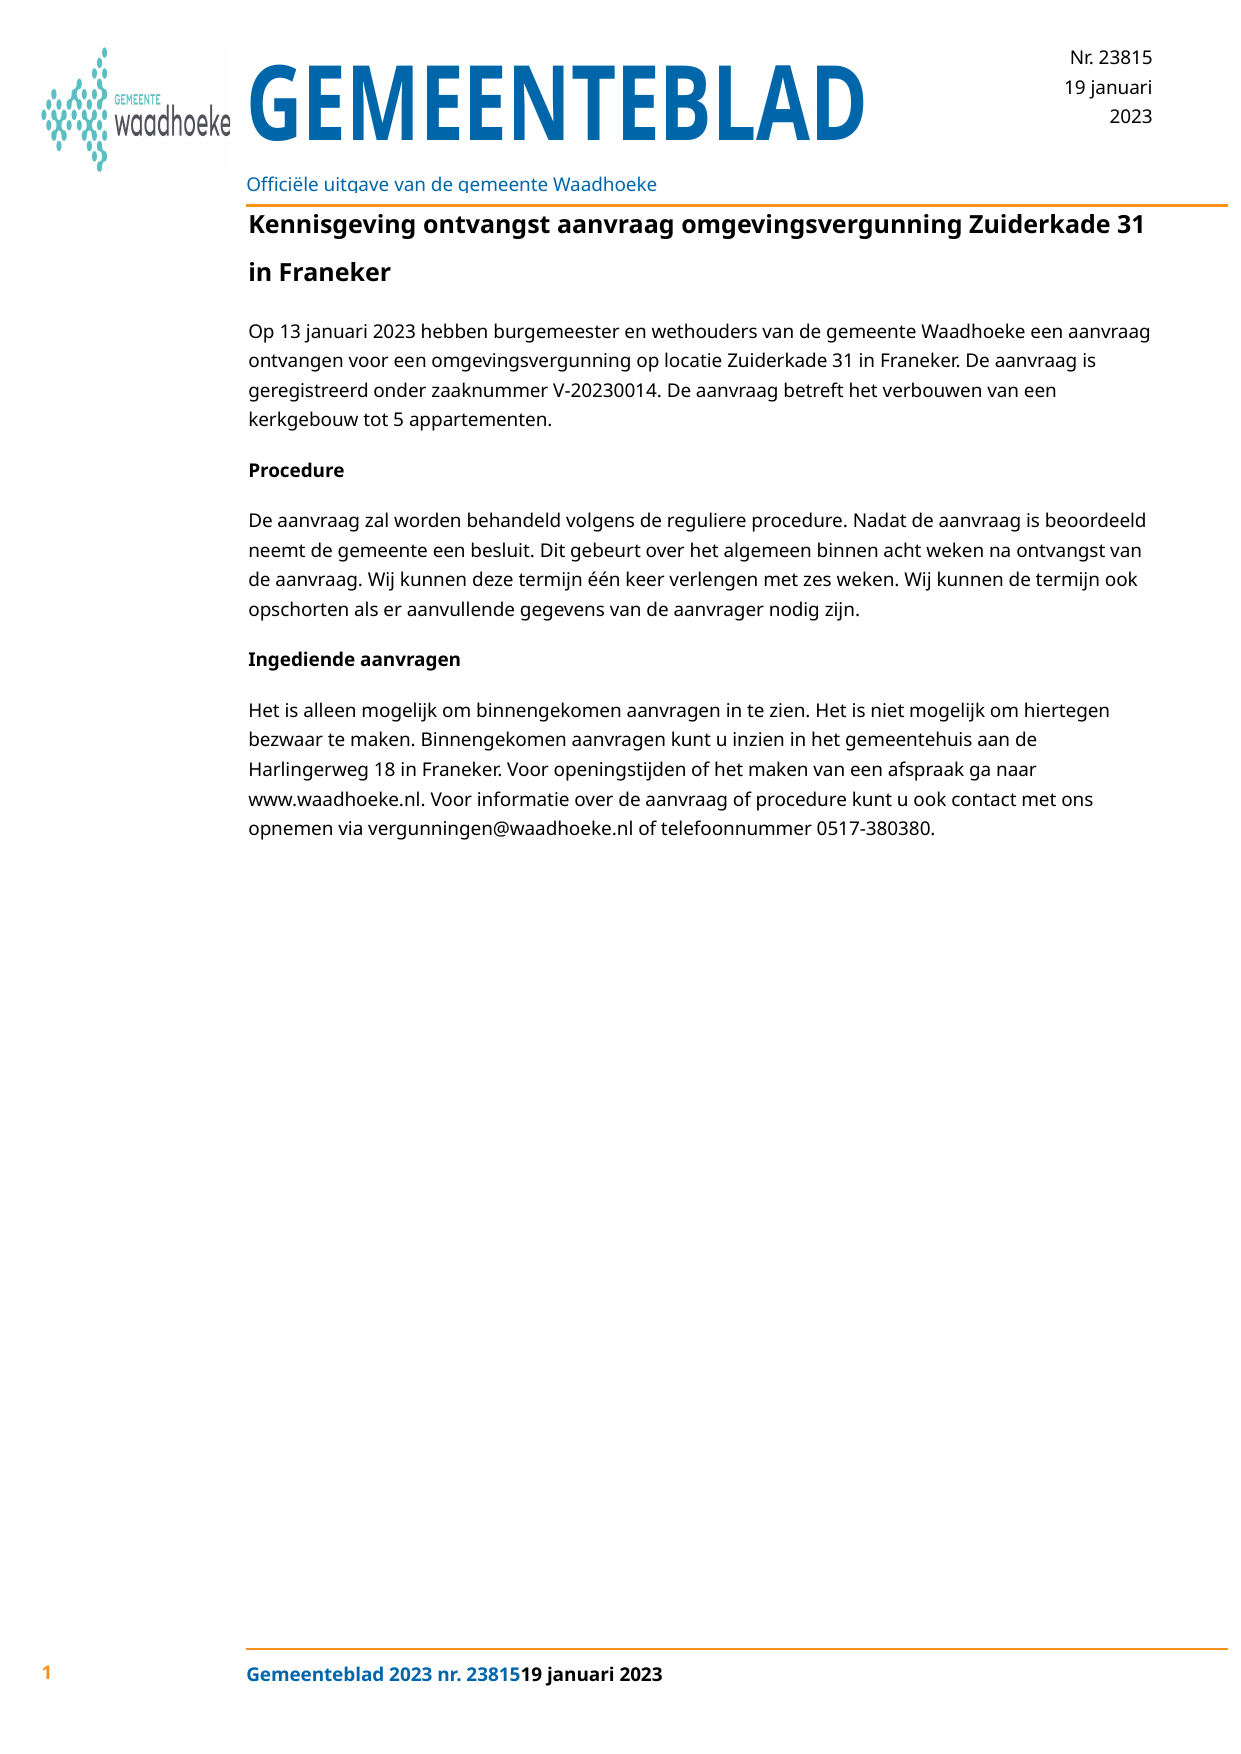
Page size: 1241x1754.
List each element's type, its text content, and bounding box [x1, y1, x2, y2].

picture [41, 47, 231, 172]
text De aanvraag zal worden behandeld volgens de reguliere procedure. Nadat de aanvraag is beoordeeld neemt de gemeente een besluit. Dit gebeurt over het algemeen binnen acht weken na ontvangst van de aanvraag. Wij kunnen deze termijn één keer verlengen met zes weken. Wij kunnen de termijn ook opschorten als er aanvullende gegevens van de aanvrager nodig zijn. [248, 507, 1152, 622]
text Kennisgeving ontvangst aanvraag omgevingsvergunning Zuiderkade 31 in Franeker [248, 207, 1152, 288]
text Procedure [248, 457, 1152, 483]
text Op 13 januari 2023 hebben burgemeester en wethouders van de gemeente Waadhoeke een aanvraag ontvangen voor een omgevingsvergunning op locatie Zuiderkade 31 in Franeker. De aanvraag is geregistreerd onder zaaknummer V-20230014. De aanvraag betreft het verbouwen van een kerkgebouw tot 5 appartementen. [248, 318, 1152, 432]
text Ingediende aanvragen [248, 647, 1152, 672]
text Het is alleen mogelijk om binnengekomen aanvragen in te zien. Het is niet mogelijk om hiertegen bezwaar te maken. Binnengekomen aanvragen kunt u inzien in het gemeentehuis aan de Harlingerweg 18 in Franeker. Voor openingstijden of het maken van een afspraak ga naar www.waadhoeke.nl. Voor informatie over de aanvraag of procedure kunt u ook contact met ons opnemen via vergunningen@waadhoeke.nl of telefoonnummer 0517-380380. [248, 697, 1152, 841]
